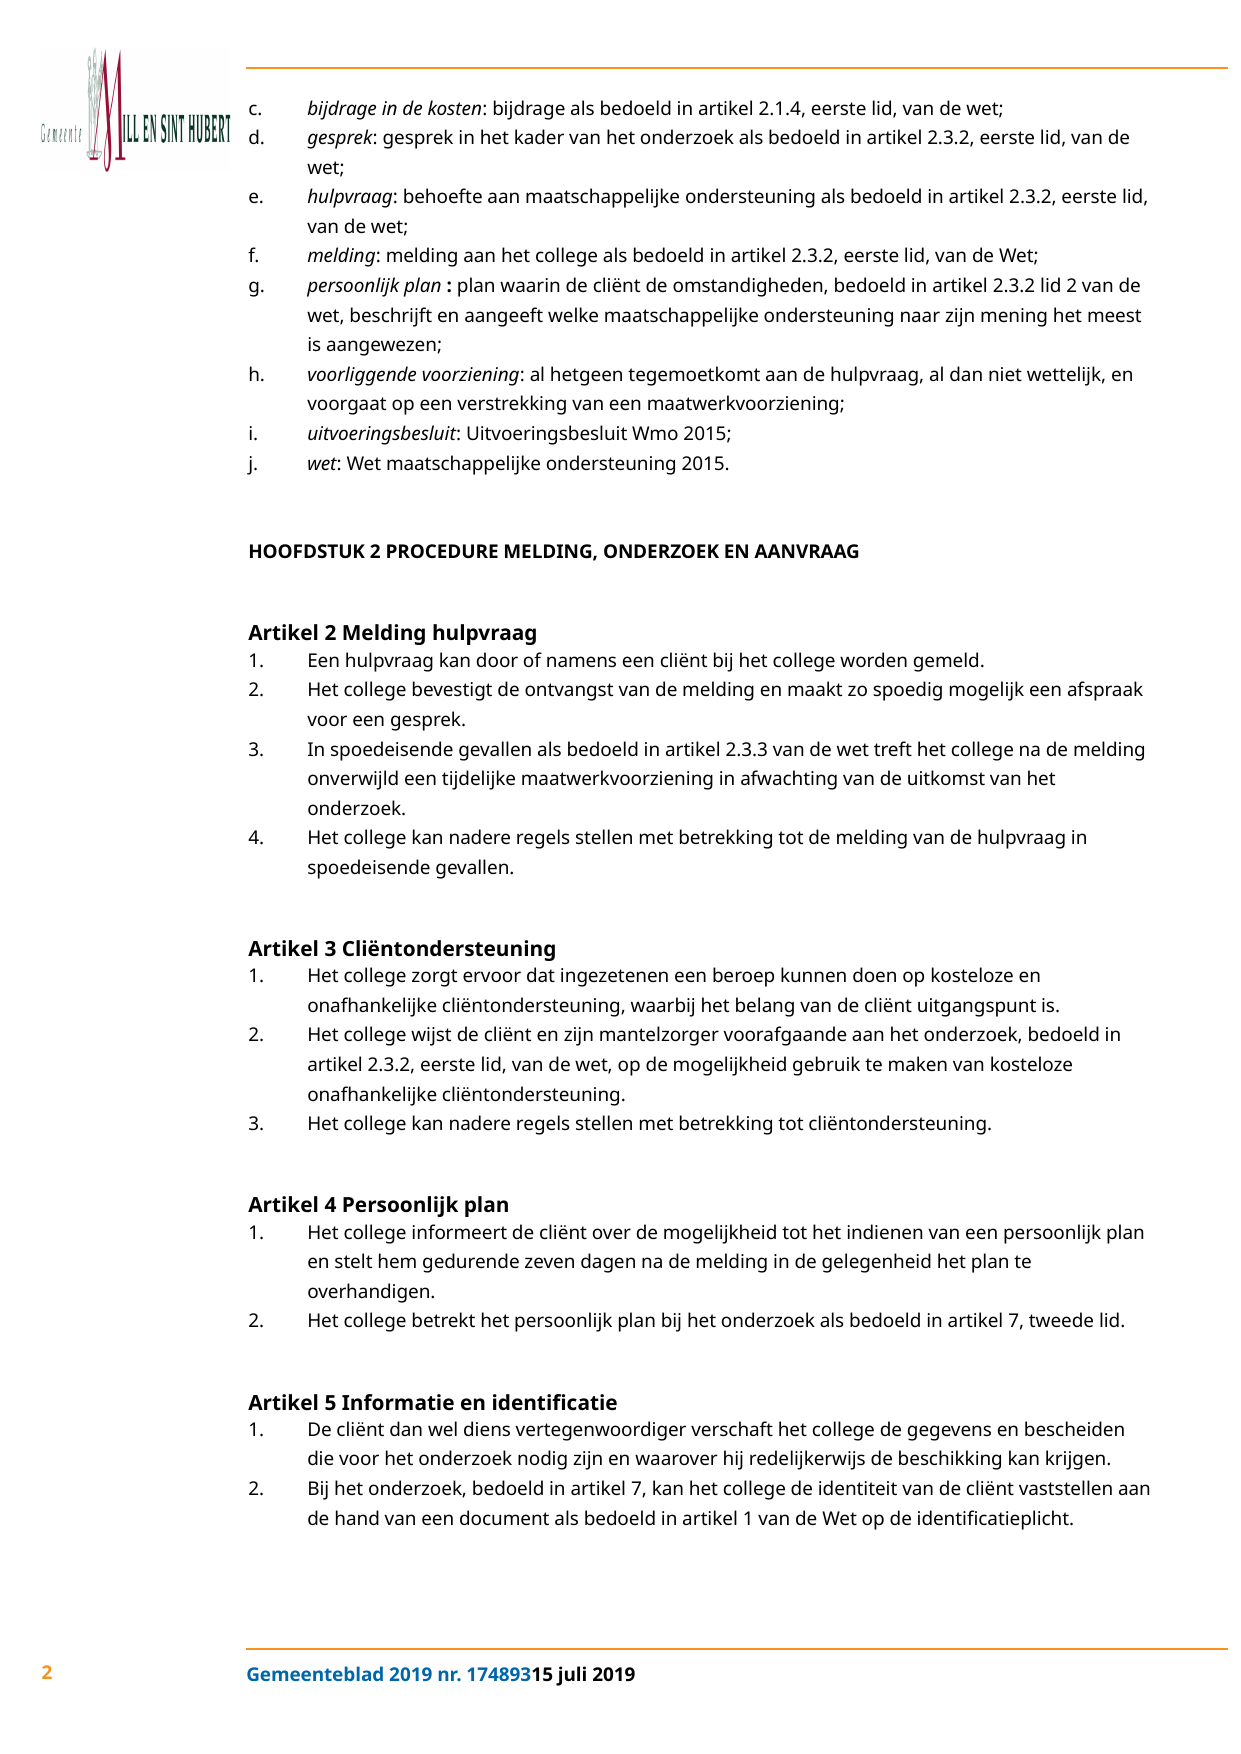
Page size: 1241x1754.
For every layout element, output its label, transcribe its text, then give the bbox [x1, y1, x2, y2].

text Artikel 4 Persoonlijk plan [248, 1190, 1152, 1219]
list Bij het onderzoek, bedoeld in artikel 7, kan het college de identiteit van de cliënt vaststellen aan de hand van een document als bedoeld in artikel 1 van de Wet op de identificatieplicht. [248, 1475, 1152, 1531]
list persoonlijk plan : plan waarin de cliënt de omstandigheden, bedoeld in artikel 2.3.2 lid 2 van de wet, beschrijft en aangeeft welke maatschappelijke ondersteuning naar zijn mening het meest is aangewezen; [248, 272, 1152, 357]
list In spoedeisende gevallen als bedoeld in artikel 2.3.3 van de wet treft het college na de melding onverwijld een tijdelijke maatwerkvoorziening in afwachting van de uitkomst van het onderzoek. [248, 736, 1152, 821]
text Artikel 2 Melding hulpvraag [248, 618, 1152, 647]
list melding: melding aan het college als bedoeld in artikel 2.3.2, eerste lid, van de Wet; [248, 243, 1152, 268]
list Het college informeert de cliënt over de mogelijkheid tot het indienen van een persoonlijk plan en stelt hem gedurende zeven dagen na de melding in de gelegenheid het plan te overhandigen. [248, 1219, 1152, 1304]
list wet: Wet maatschappelijke ondersteuning 2015. [248, 450, 1152, 476]
text Artikel 5 Informatie en identificatie [248, 1388, 1152, 1416]
list Het college wijst de cliënt en zijn mantelzorger voorafgaande aan het onderzoek, bedoeld in artikel 2.3.2, eerste lid, van de wet, op de mogelijkheid gebruik te maken van kosteloze onafhankelijke cliëntondersteuning. [248, 1022, 1152, 1107]
list Het college zorgt ervoor dat ingezetenen een beroep kunnen doen op kosteloze en onafhankelijke cliëntondersteuning, waarbij het belang van de cliënt uitgangspunt is. [248, 962, 1152, 1018]
list De cliënt dan wel diens vertegenwoordiger verschaft het college de gegevens en bescheiden die voor het onderzoek nodig zijn en waarover hij redelijkerwijs de beschikking kan krijgen. [248, 1416, 1152, 1471]
list voorliggende voorziening: al hetgeen tegemoetkomt aan de hulpvraag, al dan niet wettelijk, en voorgaat op een verstrekking van een maatwerkvoorziening; [248, 361, 1152, 416]
list Het college bevestigt de ontvangst van de melding en maakt zo spoedig mogelijk een afspraak voor een gesprek. [248, 677, 1152, 732]
list gesprek: gesprek in het kader van het onderzoek als bedoeld in artikel 2.3.2, eerste lid, van de wet; [248, 124, 1152, 180]
list uitvoeringsbesluit: Uitvoeringsbesluit Wmo 2015; [248, 420, 1152, 446]
list bijdrage in de kosten: bijdrage als bedoeld in artikel 2.1.4, eerste lid, van de wet; [248, 95, 1152, 121]
picture [41, 47, 231, 172]
list Het college kan nadere regels stellen met betrekking tot de melding van de hulpvraag in spoedeisende gevallen. [248, 824, 1152, 880]
list Het college betrekt het persoonlijk plan bij het onderzoek als bedoeld in artikel 7, tweede lid. [248, 1308, 1152, 1333]
list Het college kan nadere regels stellen met betrekking tot cliëntondersteuning. [248, 1110, 1152, 1136]
list hulpvraag: behoefte aan maatschappelijke ondersteuning als bedoeld in artikel 2.3.2, eerste lid, van de wet; [248, 183, 1152, 239]
text Artikel 3 Cliëntondersteuning [248, 934, 1152, 962]
list Een hulpvraag kan door of namens een cliënt bij het college worden gemeld. [248, 647, 1152, 673]
text HOOFDSTUK 2 PROCEDURE MELDING, ONDERZOEK EN AANVRAAG [248, 538, 1152, 564]
